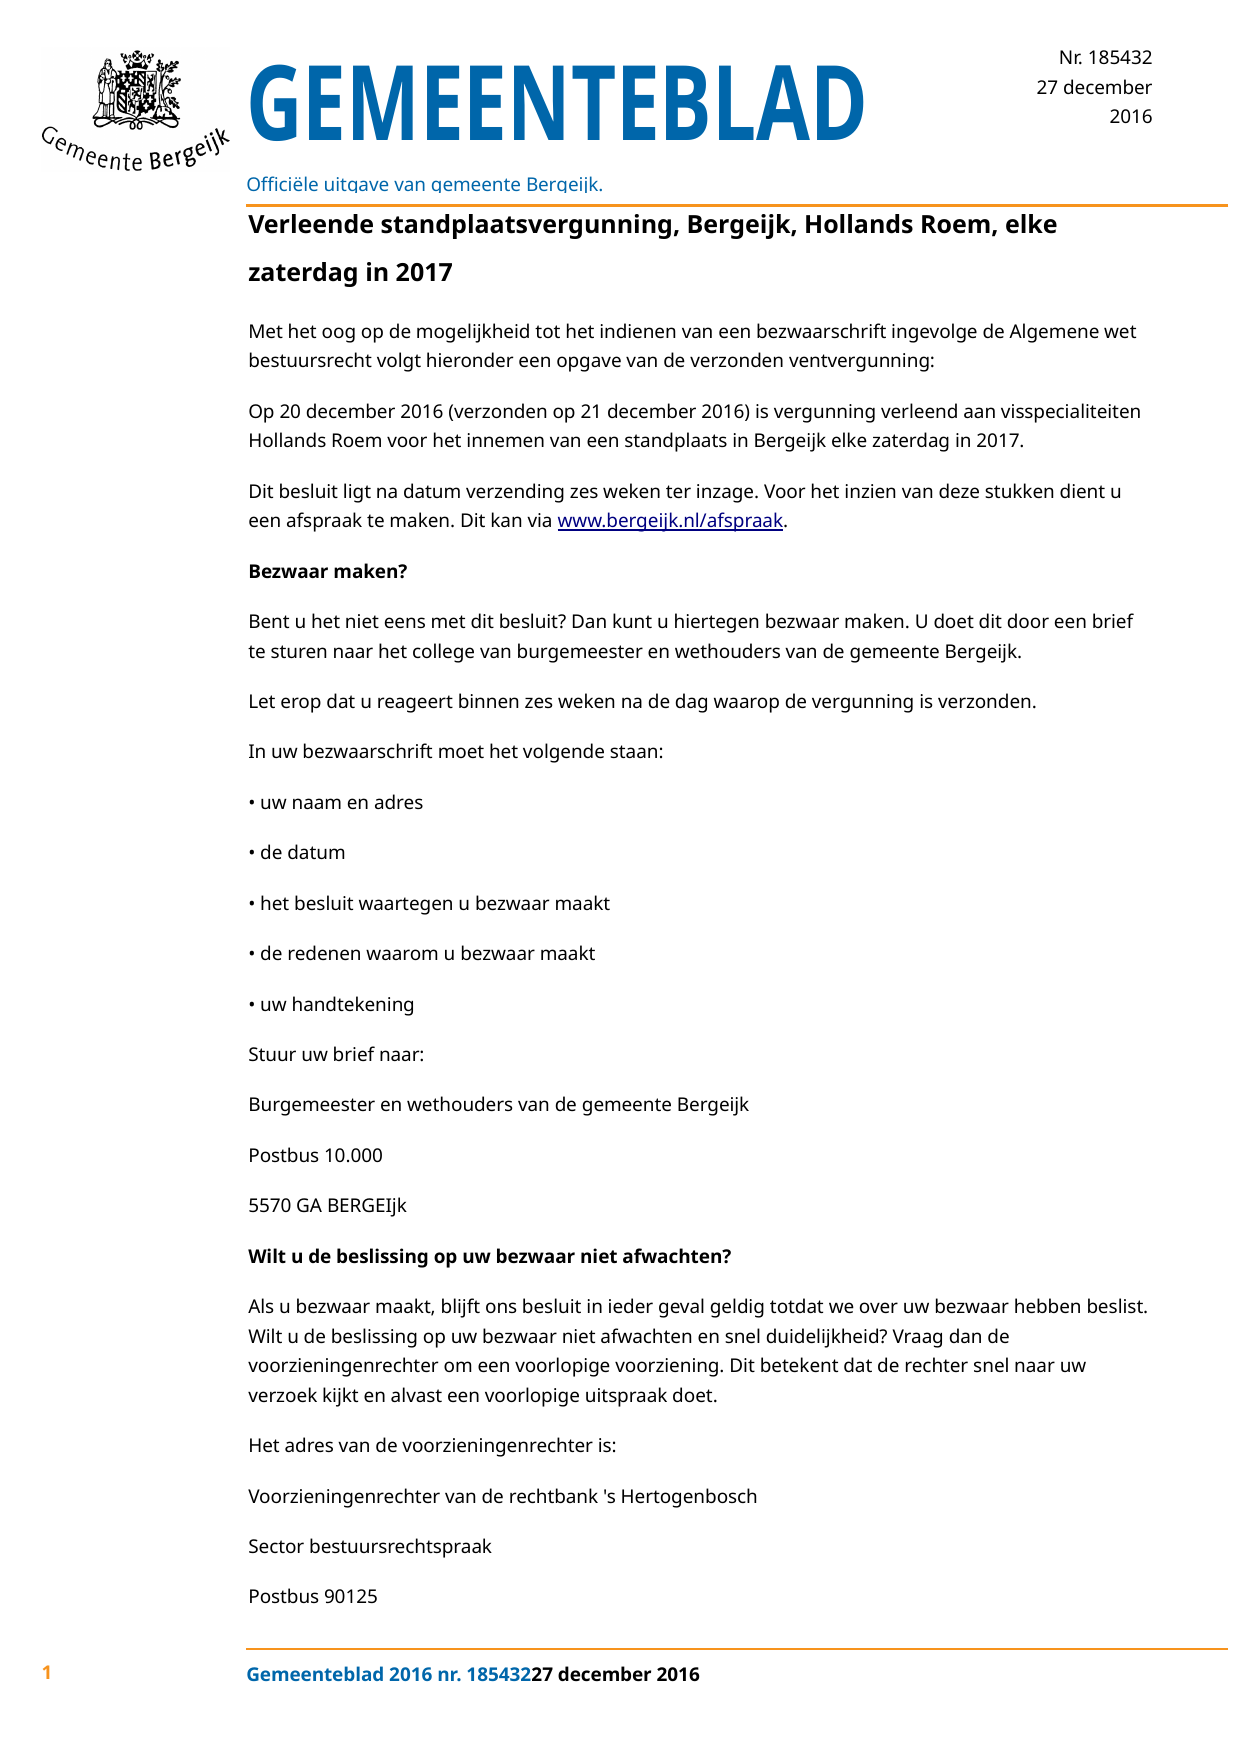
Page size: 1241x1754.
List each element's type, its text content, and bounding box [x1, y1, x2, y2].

text Let erop dat u reageert binnen zes weken na de dag waarop de vergunning is verzonden. [248, 688, 1152, 714]
text • uw handtekening [248, 991, 1152, 1017]
text Het adres van de voorzieningenrechter is: [248, 1432, 1152, 1458]
text Bent u het niet eens met dit besluit? Dan kunt u hiertegen bezwaar maken. U doet dit door een brief te sturen naar het college van burgemeester en wethouders van de gemeente Bergeijk. [248, 608, 1152, 664]
text Verleende standplaatsvergunning, Bergeijk, Hollands Roem, elke zaterdag in 2017 [248, 207, 1152, 288]
text • uw naam en adres [248, 789, 1152, 815]
text Stuur uw brief naar: [248, 1041, 1152, 1067]
text Met het oog op de mogelijkheid tot het indienen van een bezwaarschrift ingevolge de Algemene wet bestuursrecht volgt hieronder een opgave van de verzonden ventvergunning: [248, 318, 1152, 373]
text Als u bezwaar maakt, blijft ons besluit in ieder geval geldig totdat we over uw bezwaar hebben beslist. Wilt u de beslissing op uw bezwaar niet afwachten en snel duidelijkheid? Vraag dan de voorzieningenrechter om een voorlopige voorziening. Dit betekent dat de rechter snel naar uw verzoek kijkt en alvast een voorlopige uitspraak doet. [248, 1293, 1152, 1408]
text In uw bezwaarschrift moet het volgende staan: [248, 739, 1152, 764]
text Postbus 90125 [248, 1584, 1152, 1609]
text • de datum [248, 839, 1152, 865]
text • de redenen waarom u bezwaar maakt [248, 940, 1152, 966]
text Bezwaar maken? [248, 558, 1152, 584]
text Burgemeester en wethouders van de gemeente Bergeijk [248, 1092, 1152, 1117]
text Op 20 december 2016 (verzonden op 21 december 2016) is vergunning verleend aan visspecialiteiten Hollands Roem voor het innemen van een standplaats in Bergeijk elke zaterdag in 2017. [248, 398, 1152, 453]
text • het besluit waartegen u bezwaar maakt [248, 890, 1152, 916]
text 5570 GA BERGEIjk [248, 1192, 1152, 1218]
text Sector bestuursrechtspraak [248, 1533, 1152, 1559]
text Voorzieningenrechter van de rechtbank 's Hertogenbosch [248, 1483, 1152, 1509]
text Wilt u de beslissing op uw bezwaar niet afwachten? [248, 1243, 1152, 1269]
text Dit besluit ligt na datum verzending zes weken ter inzage. Voor het inzien van deze stukken dient u een afspraak te maken. Dit kan via www.bergeijk.nl/afspraak. [248, 478, 1152, 533]
picture [41, 47, 231, 172]
text Postbus 10.000 [248, 1142, 1152, 1168]
